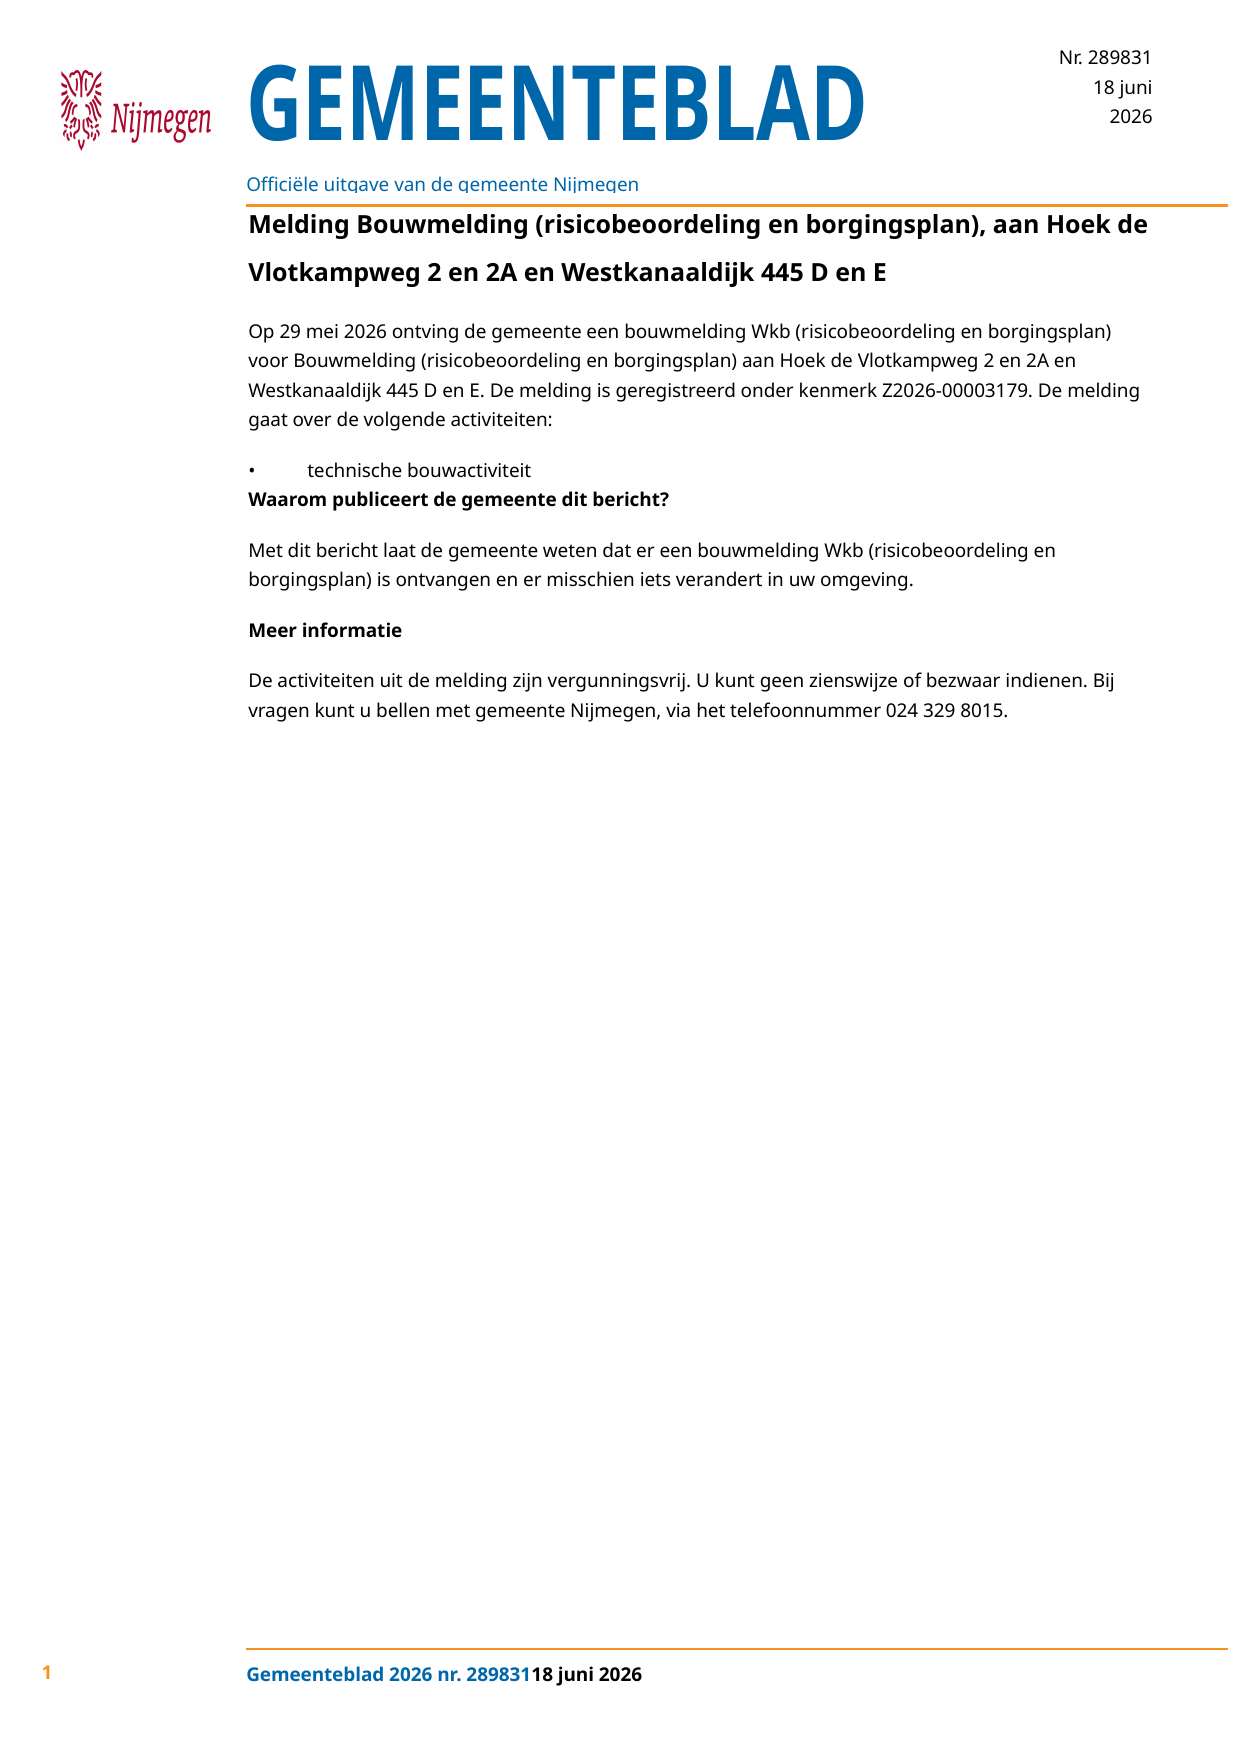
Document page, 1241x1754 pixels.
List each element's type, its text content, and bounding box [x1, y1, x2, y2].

text Met dit bericht laat de gemeente weten dat er een bouwmelding Wkb (risicobeoordeling en borgingsplan) is ontvangen en er misschien iets verandert in uw omgeving. [248, 537, 1152, 592]
text De activiteiten uit de melding zijn vergunningsvrij. U kunt geen zienswijze of bezwaar indienen. Bij vragen kunt u bellen met gemeente Nijmegen, via het telefoonnummer 024 329 8015. [248, 667, 1152, 723]
text Waarom publiceert de gemeente dit bericht? [248, 487, 1152, 512]
text Op 29 mei 2026 ontving de gemeente een bouwmelding Wkb (risicobeoordeling en borgingsplan) voor Bouwmelding (risicobeoordeling en borgingsplan) aan Hoek de Vlotkampweg 2 en 2A en Westkanaaldijk 445 D en E. De melding is geregistreerd onder kenmerk Z2026-00003179. De melding gaat over de volgende activiteiten: [248, 318, 1152, 432]
text Melding Bouwmelding (risicobeoordeling en borgingsplan), aan Hoek de Vlotkampweg 2 en 2A en Westkanaaldijk 445 D en E [248, 207, 1152, 288]
list technische bouwactiviteit [248, 457, 1152, 483]
picture [41, 47, 231, 172]
text Meer informatie [248, 617, 1152, 643]
